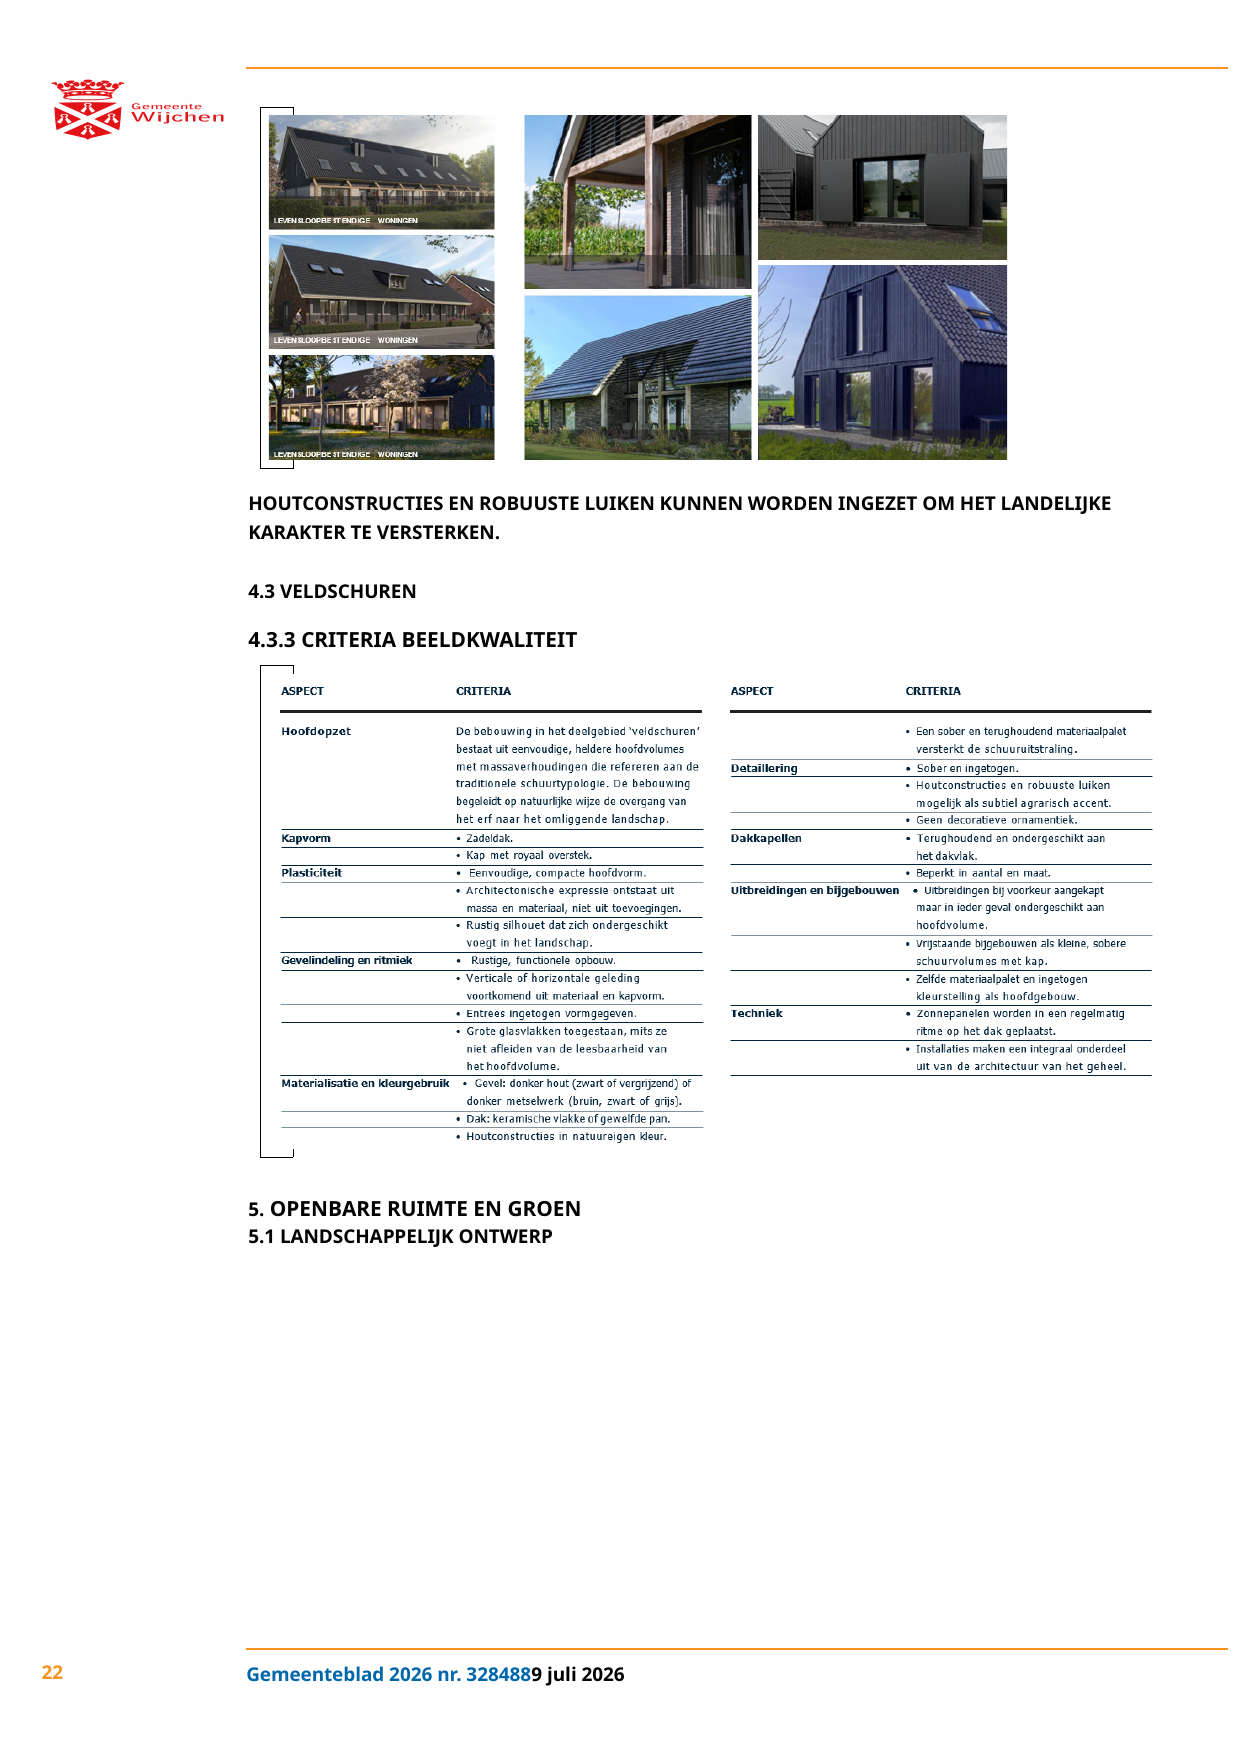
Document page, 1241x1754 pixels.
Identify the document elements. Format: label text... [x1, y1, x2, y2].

text 5. OPENBARE RUIMTE EN GROEN [248, 1194, 1152, 1223]
text 4.3 VELDSCHUREN [248, 578, 1152, 604]
picture [268, 115, 1008, 460]
text HOUTCONSTRUCTIES EN ROBUUSTE LUIKEN KUNNEN WORDEN INGEZET OM HET LANDELIJKE KARAKTER TE VERSTERKEN. [248, 490, 1152, 545]
picture [41, 47, 231, 172]
text 4.3.3 CRITERIA BEELDKWALITEIT [248, 625, 1152, 653]
picture [268, 674, 1173, 1149]
text 5.1 LANDSCHAPPELIJK ONTWERP [248, 1223, 1152, 1249]
